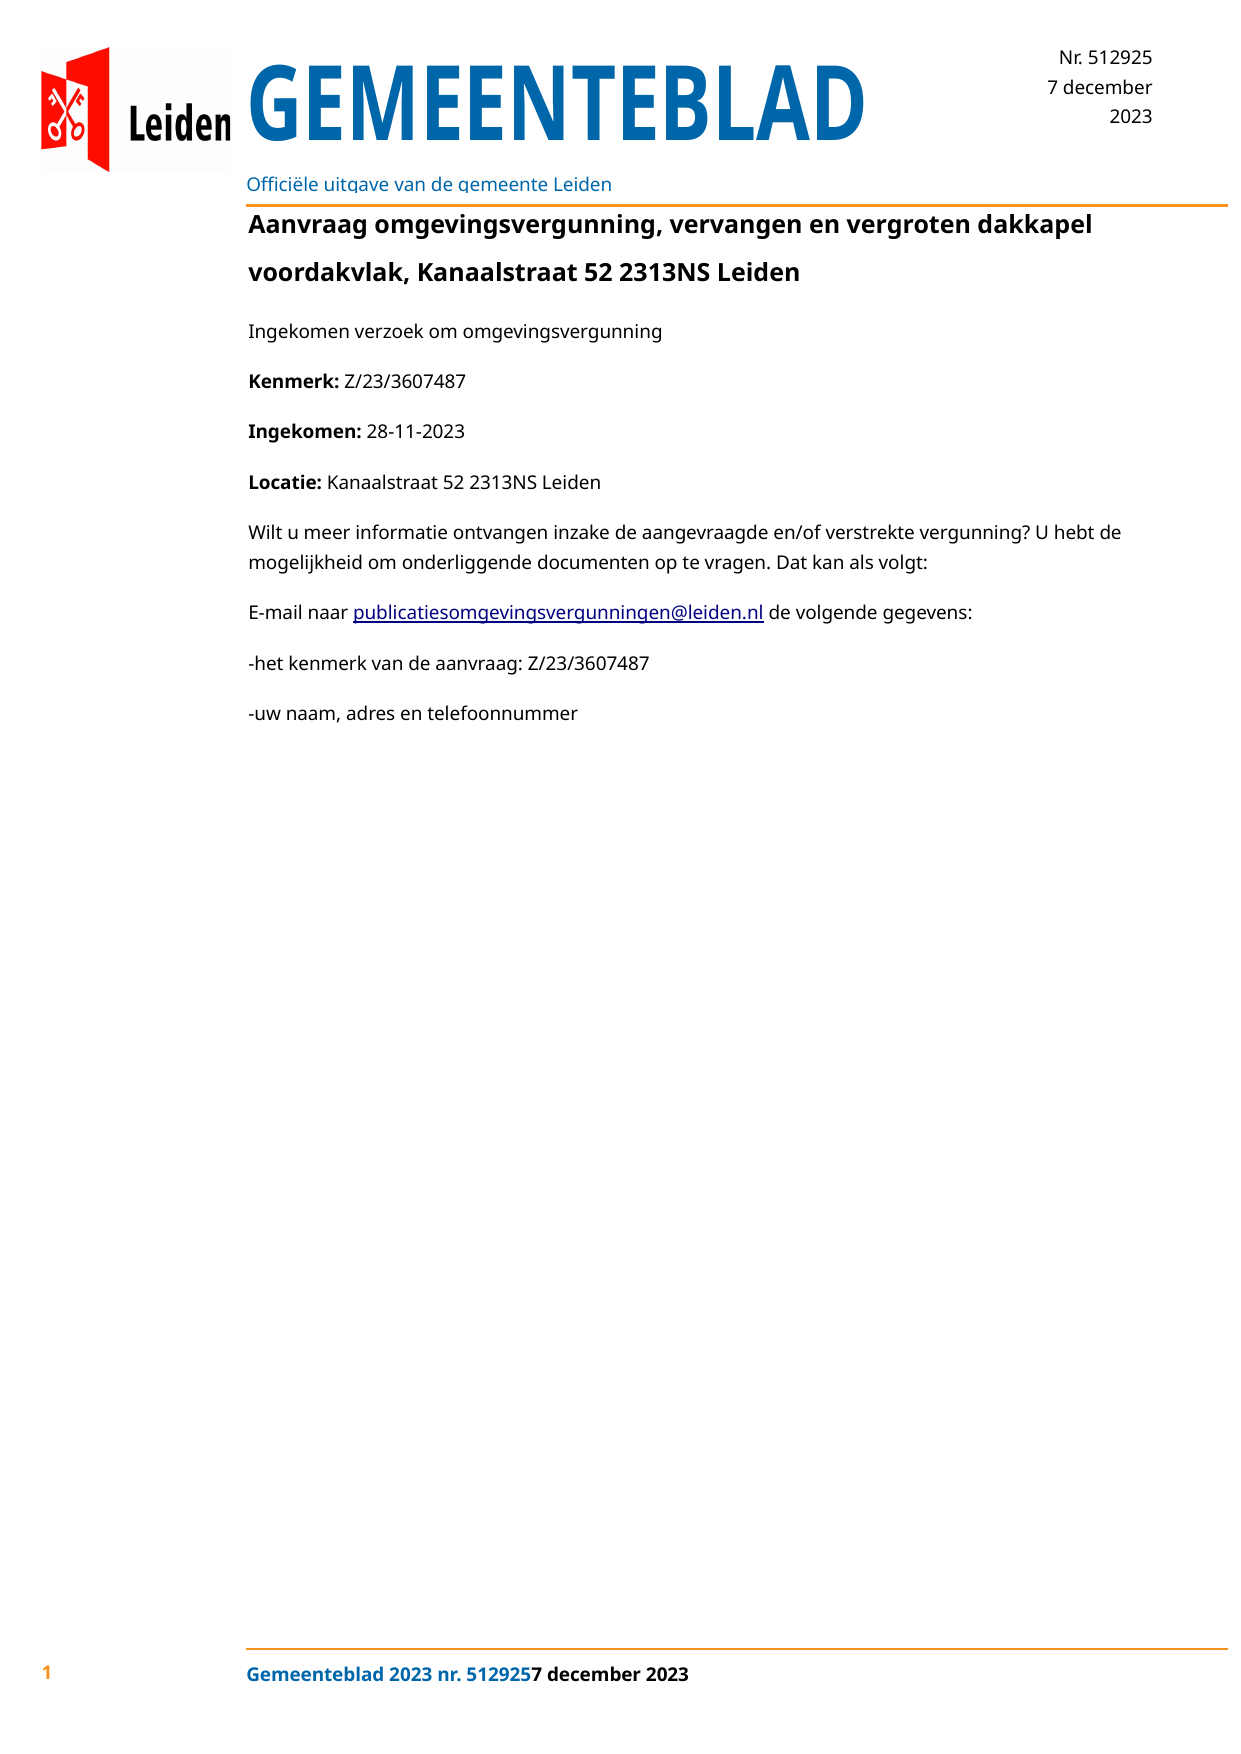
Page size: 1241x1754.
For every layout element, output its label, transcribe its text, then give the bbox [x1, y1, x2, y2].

text Aanvraag omgevingsvergunning, vervangen en vergroten dakkapel voordakvlak, Kanaalstraat 52 2313NS Leiden [248, 207, 1152, 288]
text Wilt u meer informatie ontvangen inzake de aangevraagde en/of verstrekte vergunning? U hebt de mogelijkheid om onderliggende documenten op te vragen. Dat kan als volgt: [248, 519, 1152, 575]
text Kenmerk: Z/23/3607487 [248, 368, 1152, 394]
text Ingekomen: 28-11-2023 [248, 419, 1152, 444]
text -het kenmerk van de aanvraag: Z/23/3607487 [248, 650, 1152, 676]
text E-mail naar publicatiesomgevingsvergunningen@leiden.nl de volgende gegevens: [248, 599, 1152, 625]
picture [41, 47, 231, 172]
text Ingekomen verzoek om omgevingsvergunning [248, 318, 1152, 344]
text Locatie: Kanaalstraat 52 2313NS Leiden [248, 469, 1152, 495]
text -uw naam, adres en telefoonnummer [248, 700, 1152, 726]
